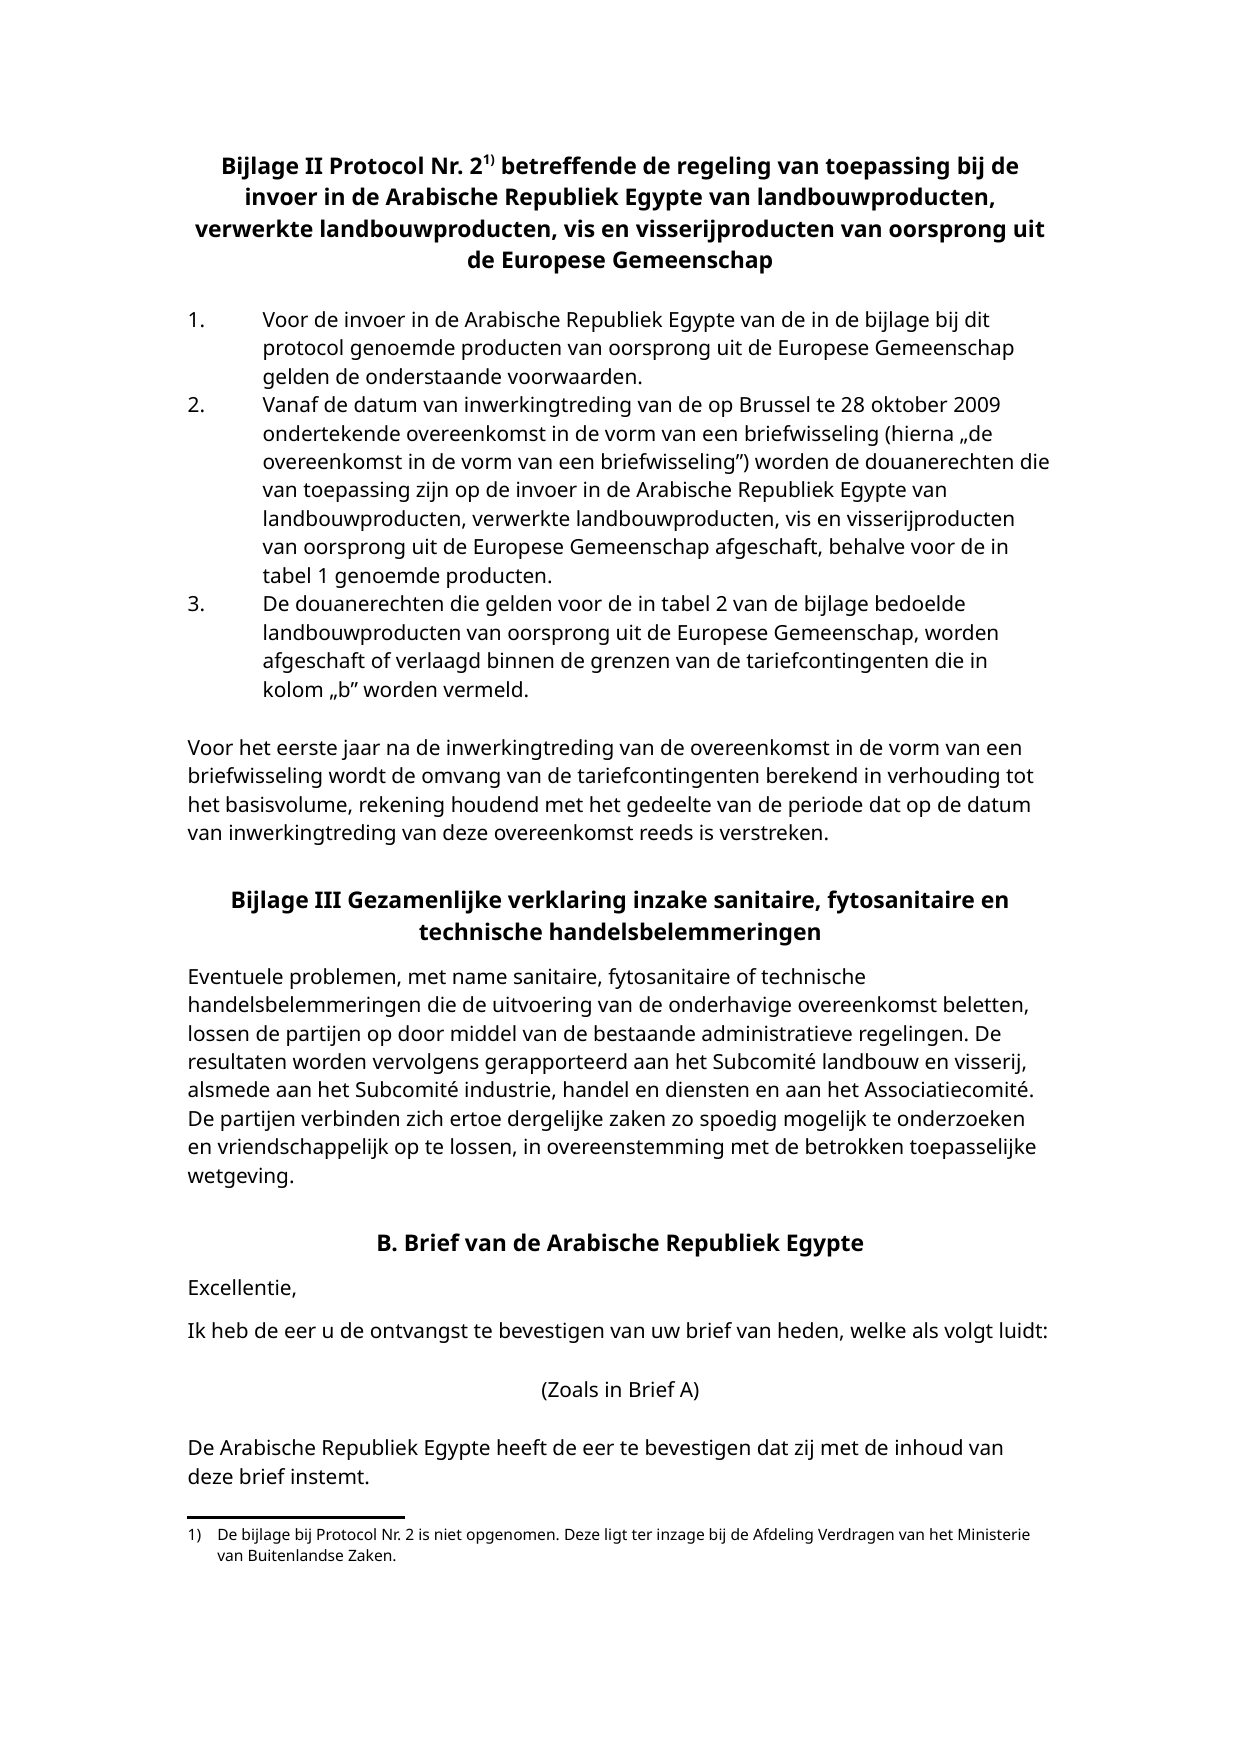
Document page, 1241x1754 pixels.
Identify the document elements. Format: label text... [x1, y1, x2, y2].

subtitle B. Brief van de Arabische Republiek Egypte [187, 1227, 1053, 1258]
text De bijlage bij Protocol Nr. 2 is niet opgenomen. Deze ligt ter inzage bij de Afdeling Verdragen van het Ministerie van Buitenlandse Zaken. [187, 1509, 1053, 1566]
list Vanaf de datum van inwerkingtreding van de op Brussel te 28 oktober 2009 ondertekende overeenkomst in de vorm van een briefwisseling (hierna „de overeenkomst in de vorm van een briefwisseling”) worden de douanerechten die van toepassing zijn op de invoer in de Arabische Republiek Egypte van landbouwproducten, verwerkte landbouwproducten, vis en visserijproducten van oorsprong uit de Europese Gemeenschap afgeschaft, behalve voor de in tabel 1 genoemde producten. [187, 390, 1053, 589]
text De Arabische Republiek Egypte heeft de eer te bevestigen dat zij met de inhoud van deze brief instemt. [187, 1433, 1053, 1490]
text Voor het eerste jaar na de inwerkingtreding van de overeenkomst in de vorm van een briefwisseling wordt de omvang van de tariefcontingenten berekend in verhouding tot het basisvolume, rekening houdend met het gedeelte van de periode dat op de datum van inwerkingtreding van deze overeenkomst reeds is verstreken. [187, 733, 1053, 847]
text (Zoals in Brief A) [187, 1375, 1053, 1403]
text Eventuele problemen, met name sanitaire, fytosanitaire of technische handelsbelemmeringen die de uitvoering van de onderhavige overeenkomst beletten, lossen de partijen op door middel van de bestaande administratieve regelingen. De resultaten worden vervolgens gerapporteerd aan het Subcomité landbouw en visserij, alsmede aan het Subcomité industrie, handel en diensten en aan het Associatiecomité. De partijen verbinden zich ertoe dergelijke zaken zo spoedig mogelijk te onderzoeken en vriendschappelijk op te lossen, in overeenstemming met de betrokken toepasselijke wetgeving. [187, 962, 1053, 1189]
subtitle Bijlage III Gezamenlijke verklaring inzake sanitaire, fytosanitaire en technische handelsbelemmeringen [187, 884, 1053, 947]
list Voor de invoer in de Arabische Republiek Egypte van de in de bijlage bij dit protocol genoemde producten van oorsprong uit de Europese Gemeenschap gelden de onderstaande voorwaarden. [187, 305, 1053, 390]
text Excellentie, [187, 1273, 1053, 1302]
list De douanerechten die gelden voor de in tabel 2 van de bijlage bedoelde landbouwproducten van oorsprong uit de Europese Gemeenschap, worden afgeschaft of verlaagd binnen de grenzen van de tariefcontingenten die in kolom „b” worden vermeld. [187, 589, 1053, 703]
text Ik heb de eer u de ontvangst te bevestigen van uw brief van heden, welke als volgt luidt: [187, 1317, 1053, 1345]
subtitle Bijlage II Protocol Nr. 2 betreffende de regeling van toepassing bij de invoer in de Arabische Republiek Egypte van landbouwproducten, verwerkte landbouwproducten, vis en visserijproducten van oorsprong uit de Europese Gemeenschap [187, 150, 1053, 275]
